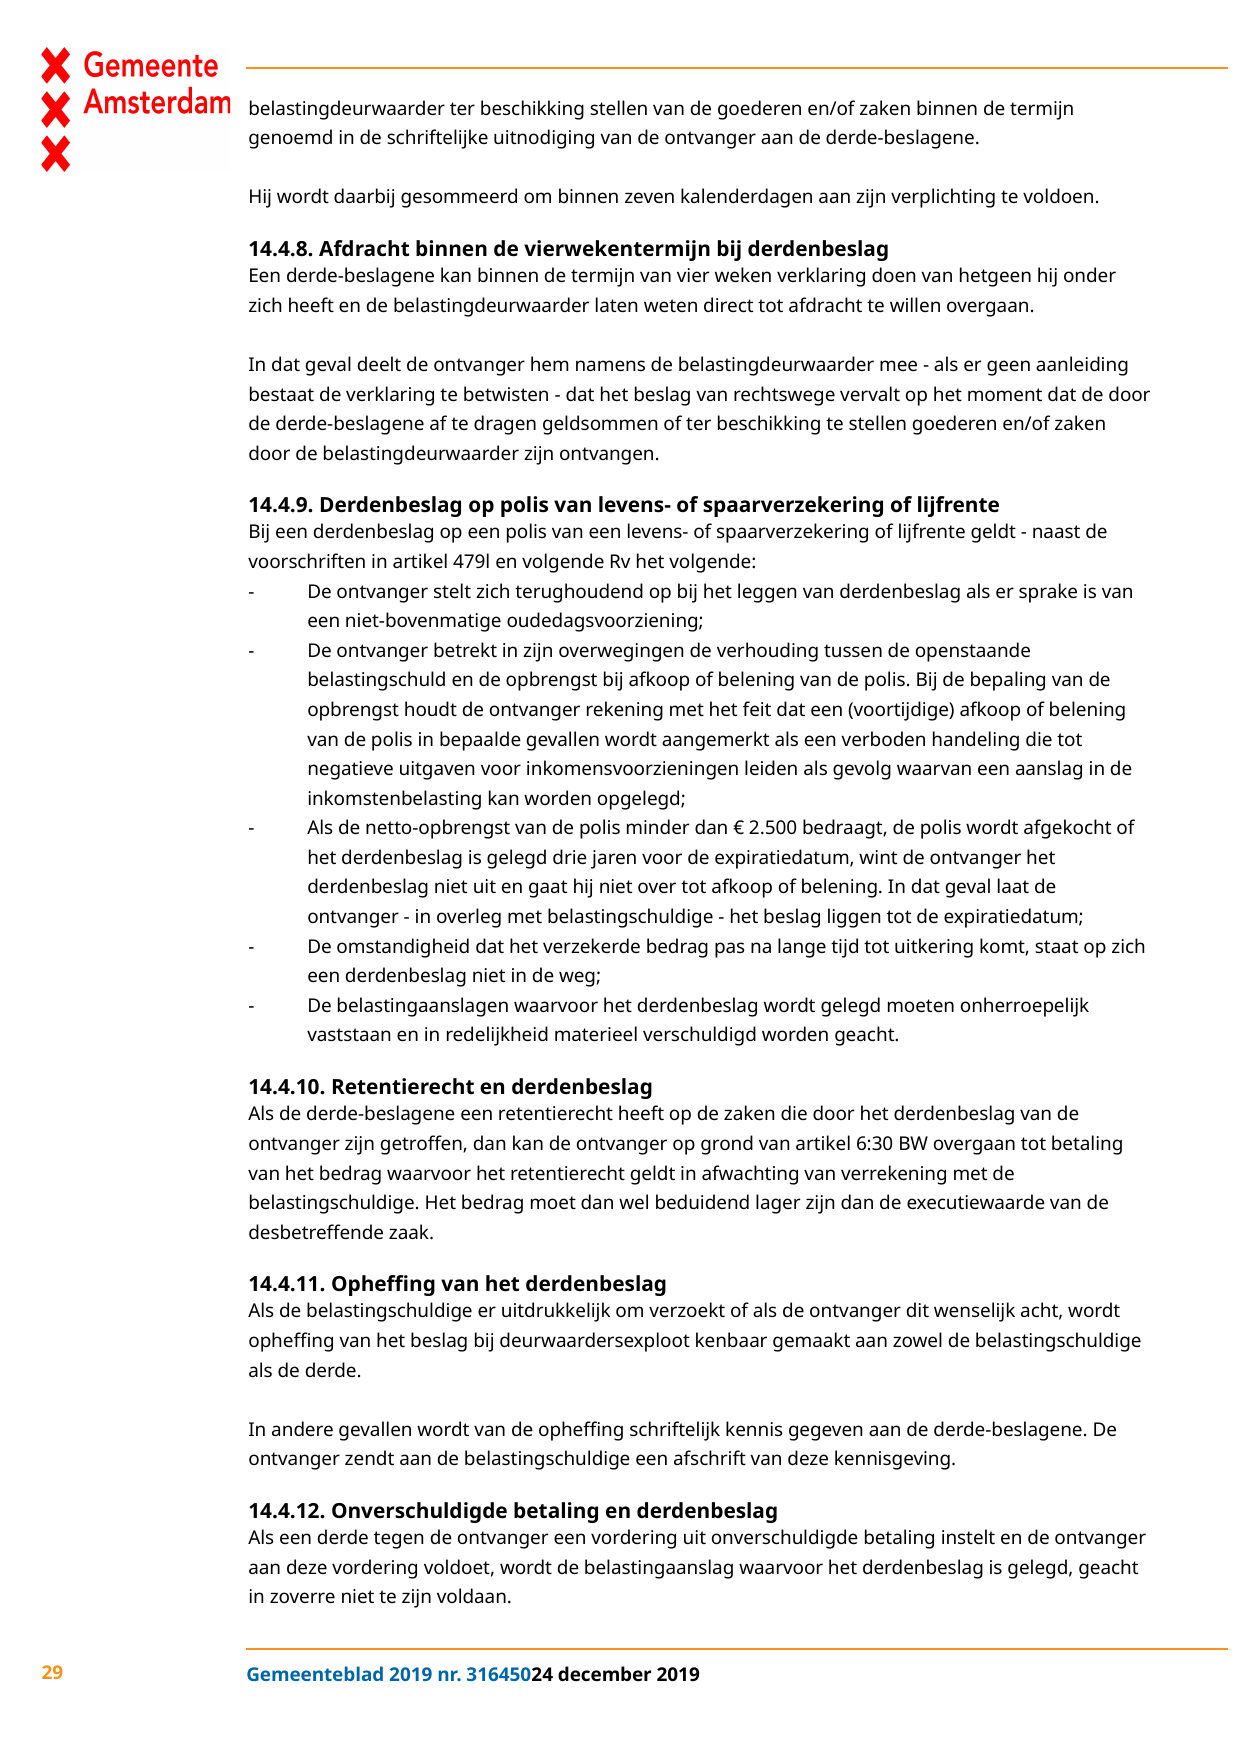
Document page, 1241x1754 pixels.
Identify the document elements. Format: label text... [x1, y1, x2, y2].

text 14.4.11. Opheffing van het derdenbeslag [248, 1269, 1152, 1298]
picture [41, 47, 231, 172]
text 14.4.8. Afdracht binnen de vierwekentermijn bij derdenbeslag [248, 234, 1152, 262]
text In andere gevallen wordt van de opheffing schriftelijk kennis gegeven aan de derde-beslagene. De ontvanger zendt aan de belastingschuldige een afschrift van deze kennisgeving. [248, 1416, 1152, 1471]
text 14.4.10. Retentierecht en derdenbeslag [248, 1072, 1152, 1101]
text Als de derde-beslagene een retentierecht heeft op de zaken die door het derdenbeslag van de ontvanger zijn getroffen, dan kan de ontvanger op grond van artikel 6:30 BW overgaan tot betaling van het bedrag waarvoor het retentierecht geldt in afwachting van verrekening met de belastingschuldige. Het bedrag moet dan wel beduidend lager zijn dan de executiewaarde van de desbetreffende zaak. [248, 1101, 1152, 1244]
text Als de belastingschuldige er uitdrukkelijk om verzoekt of als de ontvanger dit wenselijk acht, wordt opheffing van het beslag bij deurwaardersexploot kenbaar gemaakt aan zowel de belastingschuldige als de derde. [248, 1298, 1152, 1383]
text Hij wordt daarbij gesommeerd om binnen zeven kalenderdagen aan zijn verplichting te voldoen. [248, 183, 1152, 209]
list Als de netto-opbrengst van de polis minder dan € 2.500 bedraagt, de polis wordt afgekocht of het derdenbeslag is gelegd drie jaren voor de expiratiedatum, wint de ontvanger het derdenbeslag niet uit en gaat hij niet over tot afkoop of belening. In dat geval laat de ontvanger - in overleg met belastingschuldige - het beslag liggen tot de expiratiedatum; [248, 814, 1152, 929]
list De belastingaanslagen waarvoor het derdenbeslag wordt gelegd moeten onherroepelijk vaststaan en in redelijkheid materieel verschuldigd worden geacht. [248, 992, 1152, 1047]
list De omstandigheid dat het verzekerde bedrag pas na lange tijd tot uitkering komt, staat op zich een derdenbeslag niet in de weg; [248, 933, 1152, 988]
list De ontvanger betrekt in zijn overwegingen de verhouding tussen de openstaande belastingschuld en de opbrengst bij afkoop of belening van de polis. Bij de bepaling van de opbrengst houdt de ontvanger rekening met het feit dat een (voortijdige) afkoop of belening van de polis in bepaalde gevallen wordt aangemerkt als een verboden handeling die tot negatieve uitgaven voor inkomensvoorzieningen leiden als gevolg waarvan een aanslag in de inkomstenbelasting kan worden opgelegd; [248, 637, 1152, 811]
text In dat geval deelt de ontvanger hem namens de belastingdeurwaarder mee - als er geen aanleiding bestaat de verklaring te betwisten - dat het beslag van rechtswege vervalt op het moment dat de door de derde-beslagene af te dragen geldsommen of ter beschikking te stellen goederen en/of zaken door de belastingdeurwaarder zijn ontvangen. [248, 351, 1152, 466]
text 14.4.12. Onverschuldigde betaling en derdenbeslag [248, 1496, 1152, 1524]
text Bij een derdenbeslag op een polis van een levens- of spaarverzekering of lijfrente geldt - naast de voorschriften in artikel 479l en volgende Rv het volgende: [248, 519, 1152, 574]
text belastingdeurwaarder ter beschikking stellen van de goederen en/of zaken binnen de termijn genoemd in de schriftelijke uitnodiging van de ontvanger aan de derde-beslagene. [248, 95, 1152, 150]
text 14.4.9. Derdenbeslag op polis van levens- of spaarverzekering of lijfrente [248, 490, 1152, 519]
text Een derde-beslagene kan binnen de termijn van vier weken verklaring doen van hetgeen hij onder zich heeft en de belastingdeurwaarder laten weten direct tot afdracht te willen overgaan. [248, 262, 1152, 318]
text Als een derde tegen de ontvanger een vordering uit onverschuldigde betaling instelt en de ontvanger aan deze vordering voldoet, wordt de belastingaanslag waarvoor het derdenbeslag is gelegd, geacht in zoverre niet te zijn voldaan. [248, 1524, 1152, 1609]
list De ontvanger stelt zich terughoudend op bij het leggen van derdenbeslag als er sprake is van een niet-bovenmatige oudedagsvoorziening; [248, 578, 1152, 633]
